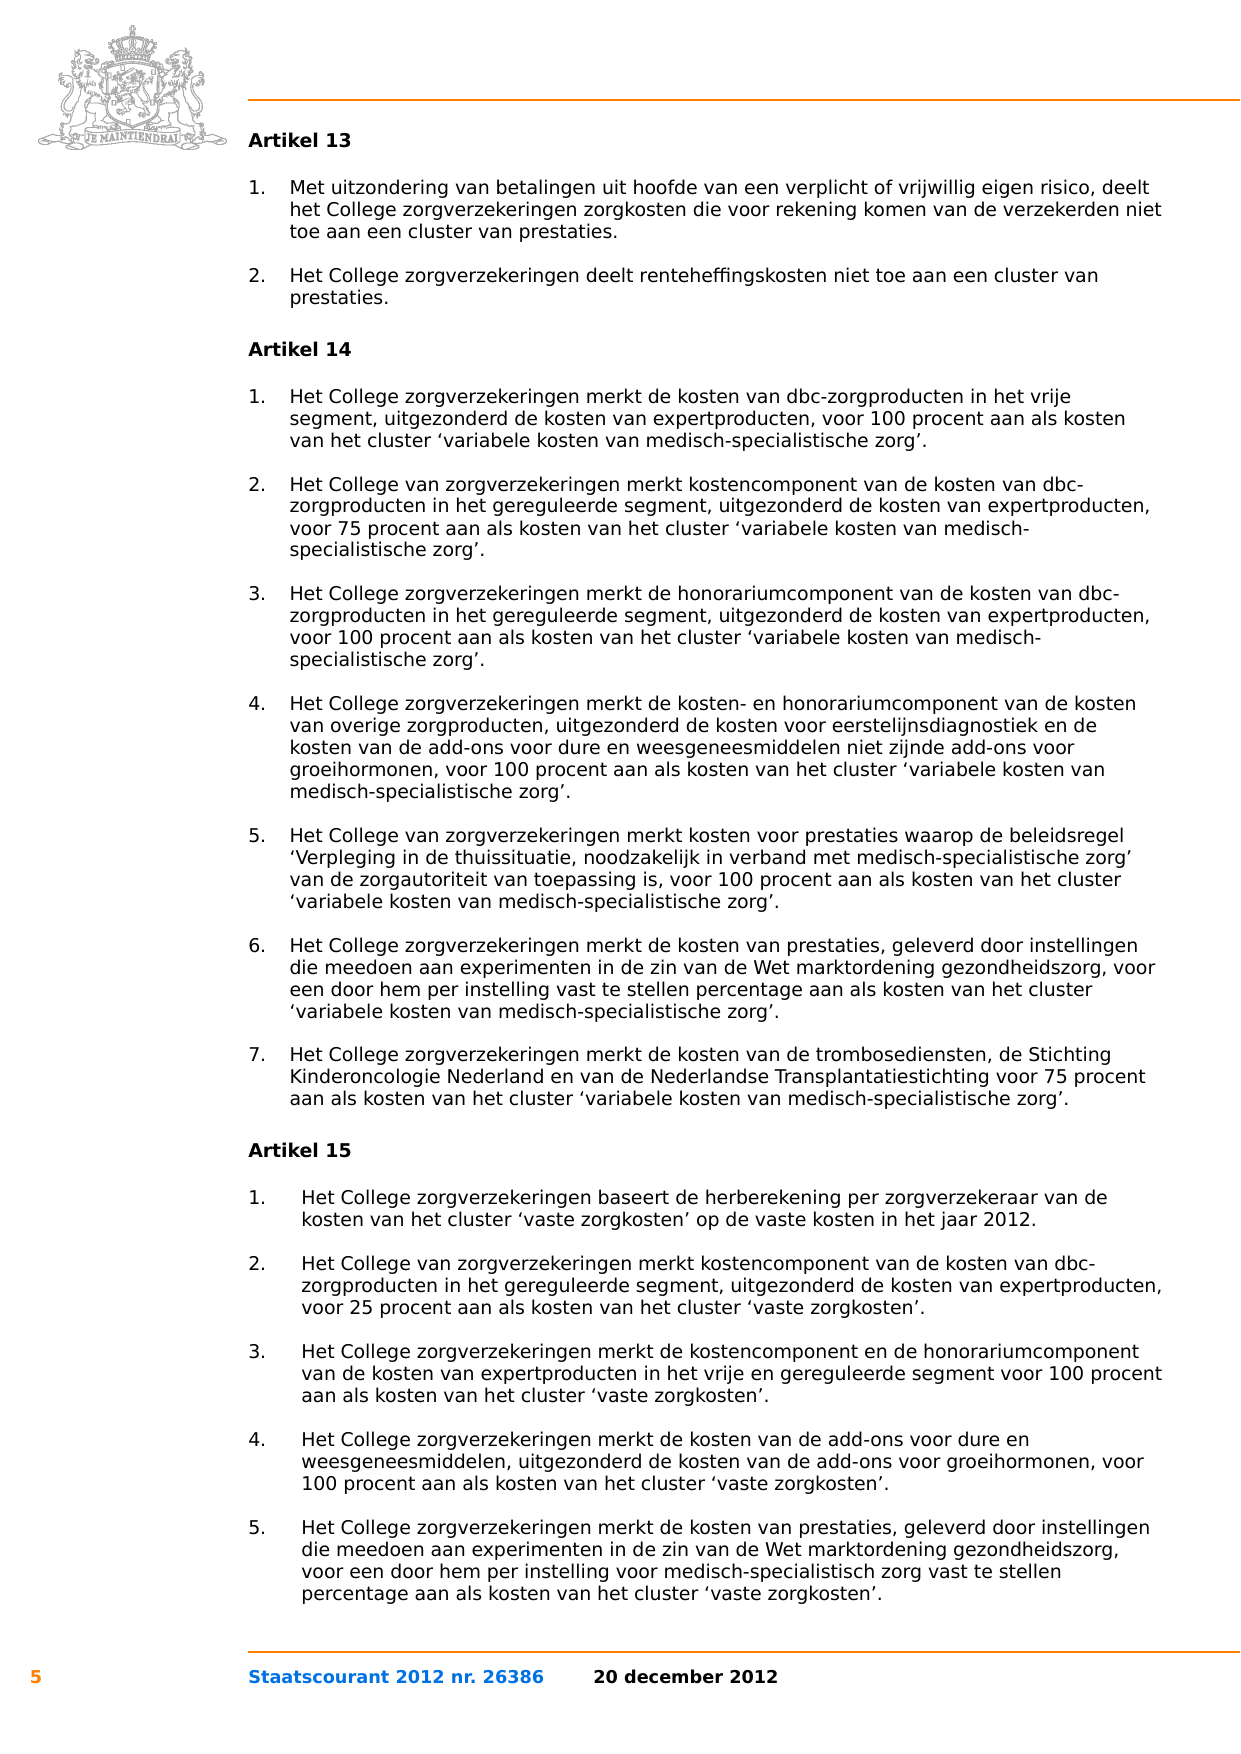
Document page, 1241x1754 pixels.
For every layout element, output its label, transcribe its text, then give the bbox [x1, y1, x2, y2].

subtitle Artikel 15 [248, 1140, 1163, 1162]
subtitle Artikel 13 [248, 130, 1163, 152]
text 1. Het College zorgverzekeringen merkt de kosten van dbc-zorgproducten in het vrije segment, uitgezonderd de kosten van expertproducten, voor 100 procent aan als kosten van het cluster ‘variabele kosten van medisch-specialistische zorg’. [248, 386, 1163, 452]
text 6. Het College zorgverzekeringen merkt de kosten van prestaties, geleverd door instellingen die meedoen aan experimenten in de zin van de Wet marktordening gezondheidszorg, voor een door hem per instelling vast te stellen percentage aan als kosten van het cluster ‘variabele kosten van medisch-specialistische zorg’. [248, 934, 1163, 1022]
text 1. Met uitzondering van betalingen uit hoofde van een verplicht of vrijwillig eigen risico, deelt het College zorgverzekeringen zorgkosten die voor rekening komen van de verzekerden niet toe aan een cluster van prestaties. [248, 177, 1163, 243]
text 2. Het College zorgverzekeringen deelt renteheffingskosten niet toe aan een cluster van prestaties. [248, 265, 1163, 309]
text 2. Het College van zorgverzekeringen merkt kostencomponent van de kosten van dbc-zorgproducten in het gereguleerde segment, uitgezonderd de kosten van expertproducten, voor 25 procent aan als kosten van het cluster ‘vaste zorgkosten’. [248, 1253, 1163, 1319]
text 7. Het College zorgverzekeringen merkt de kosten van de trombosediensten, de Stichting Kinderoncologie Nederland en van de Nederlandse Transplantatiestichting voor 75 procent aan als kosten van het cluster ‘variabele kosten van medisch-specialistische zorg’. [248, 1044, 1163, 1110]
text 5. Het College zorgverzekeringen merkt de kosten van prestaties, geleverd door instellingen die meedoen aan experimenten in de zin van de Wet marktordening gezondheidszorg, voor een door hem per instelling voor medisch-specialistisch zorg vast te stellen percentage aan als kosten van het cluster ‘vaste zorgkosten’. [248, 1517, 1163, 1604]
text 3. Het College zorgverzekeringen merkt de kostencomponent en de honorariumcomponent van de kosten van expertproducten in het vrije en gereguleerde segment voor 100 procent aan als kosten van het cluster ‘vaste zorgkosten’. [248, 1341, 1163, 1407]
text 5. Het College van zorgverzekeringen merkt kosten voor prestaties waarop de beleidsregel ‘Verpleging in de thuissituatie, noodzakelijk in verband met medisch-specialistische zorg’ van de zorgautoriteit van toepassing is, voor 100 procent aan als kosten van het cluster ‘variabele kosten van medisch-specialistische zorg’. [248, 825, 1163, 913]
text 4. Het College zorgverzekeringen merkt de kosten van de add-ons voor dure en weesgeneesmiddelen, uitgezonderd de kosten van de add-ons voor groeihormonen, voor 100 procent aan als kosten van het cluster ‘vaste zorgkosten’. [248, 1429, 1163, 1495]
picture [38, 25, 227, 150]
text 4. Het College zorgverzekeringen merkt de kosten- en honorariumcomponent van de kosten van overige zorgproducten, uitgezonderd de kosten voor eerstelijnsdiagnostiek en de kosten van de add-ons voor dure en weesgeneesmiddelen niet zijnde add-ons voor groeihormonen, voor 100 procent aan als kosten van het cluster ‘variabele kosten van medisch-specialistische zorg’. [248, 693, 1163, 803]
text 2. Het College van zorgverzekeringen merkt kostencomponent van de kosten van dbc-zorgproducten in het gereguleerde segment, uitgezonderd de kosten van expertproducten, voor 75 procent aan als kosten van het cluster ‘variabele kosten van medisch-specialistische zorg’. [248, 473, 1163, 561]
text 3. Het College zorgverzekeringen merkt de honorariumcomponent van de kosten van dbc-zorgproducten in het gereguleerde segment, uitgezonderd de kosten van expertproducten, voor 100 procent aan als kosten van het cluster ‘variabele kosten van medisch-specialistische zorg’. [248, 583, 1163, 671]
subtitle Artikel 14 [248, 339, 1163, 361]
text 1. Het College zorgverzekeringen baseert de herberekening per zorgverzekeraar van de kosten van het cluster ‘vaste zorgkosten’ op de vaste kosten in het jaar 2012. [248, 1187, 1163, 1231]
